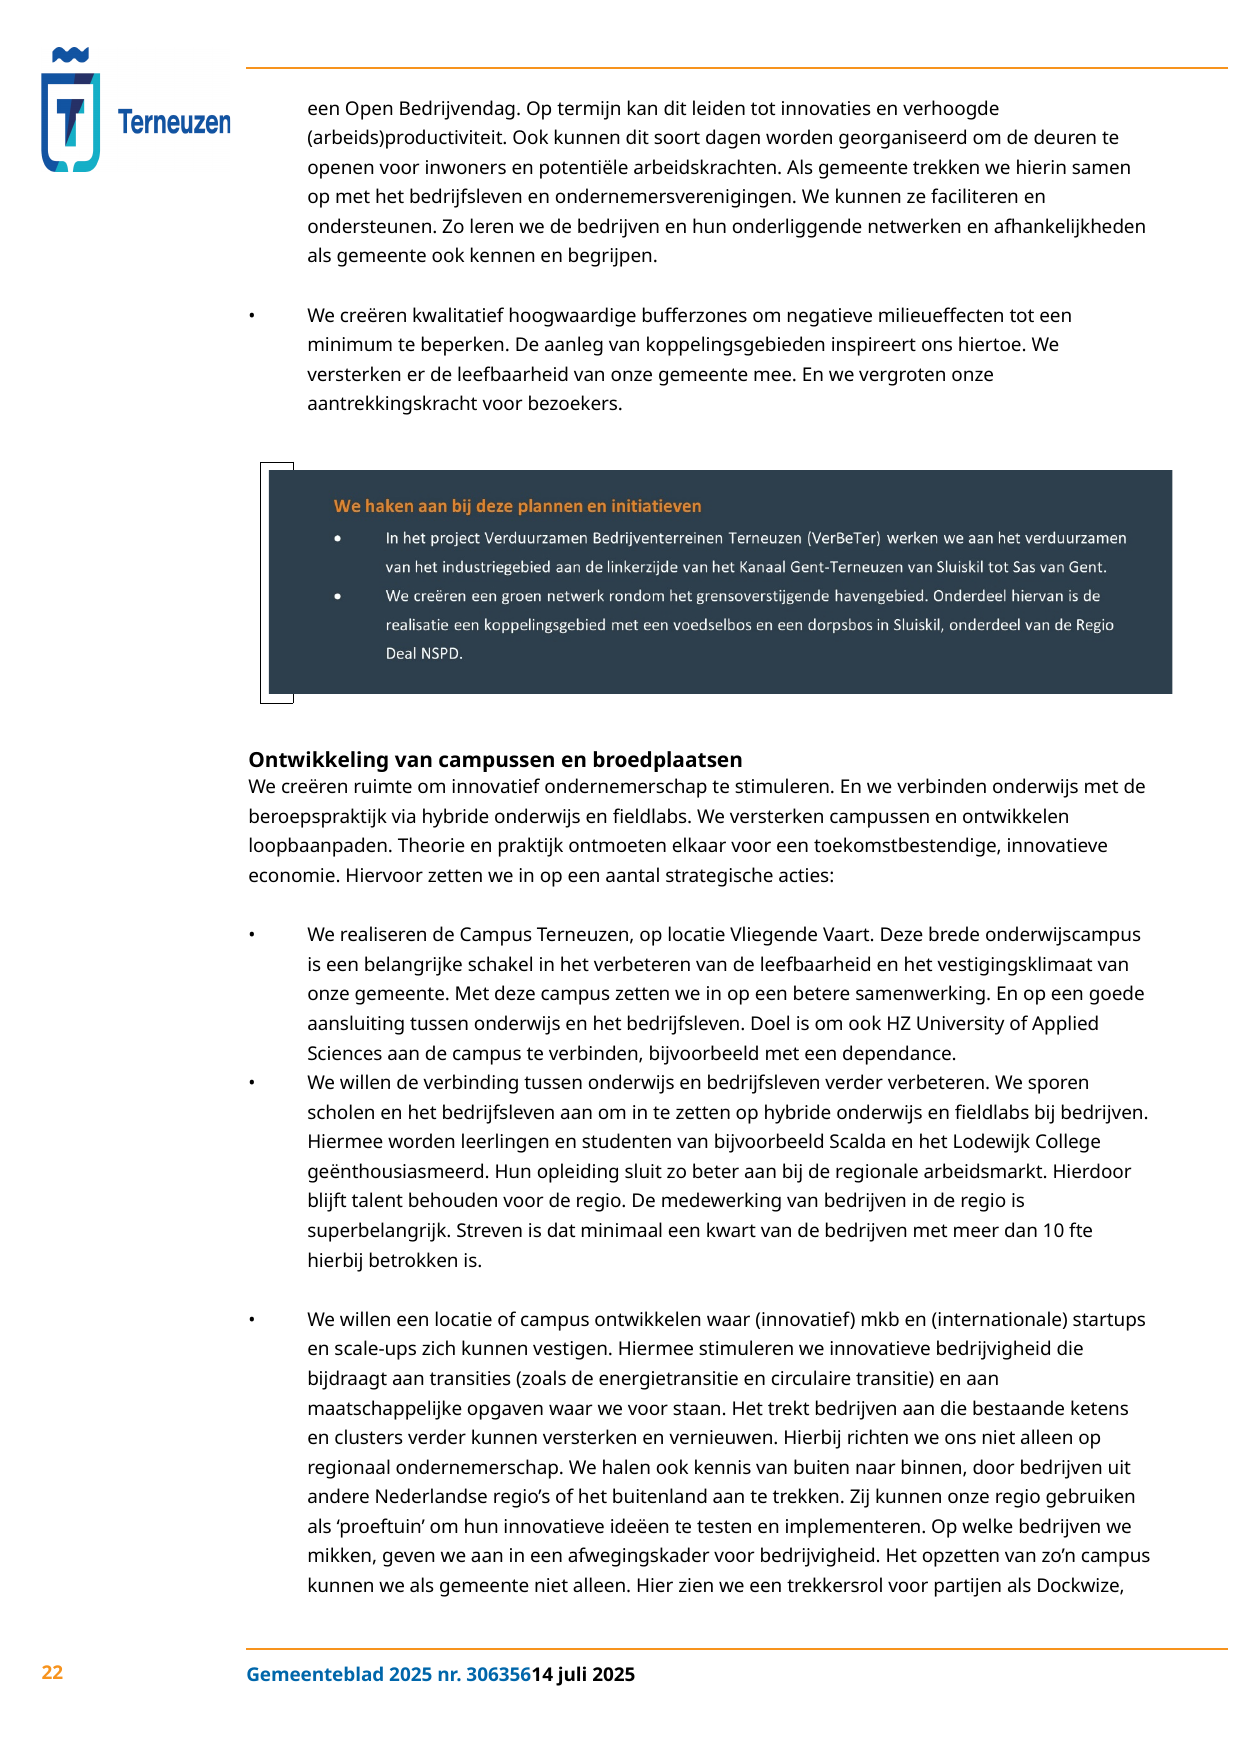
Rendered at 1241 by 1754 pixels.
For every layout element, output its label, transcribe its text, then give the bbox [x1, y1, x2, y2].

list We willen de verbinding tussen onderwijs en bedrijfsleven verder verbeteren. We sporen scholen en het bedrijfsleven aan om in te zetten op hybride onderwijs en fieldlabs bij bedrijven. Hiermee worden leerlingen en studenten van bijvoorbeeld Scalda en het Lodewijk College geënthousiasmeerd. Hun opleiding sluit zo beter aan bij de regionale arbeidsmarkt. Hierdoor blijft talent behouden voor de regio. De medewerking van bedrijven in de regio is superbelangrijk. Streven is dat minimaal een kwart van de bedrijven met meer dan 10 fte hierbij betrokken is. [248, 1069, 1152, 1273]
picture [41, 47, 231, 172]
list We willen een locatie of campus ontwikkelen waar (innovatief) mkb en (internationale) startups en scale-ups zich kunnen vestigen. Hiermee stimuleren we innovatieve bedrijvigheid die bijdraagt aan transities (zoals de energietransitie en circulaire transitie) en aan maatschappelijke opgaven waar we voor staan. Het trekt bedrijven aan die bestaande ketens en clusters verder kunnen versterken en vernieuwen. Hierbij richten we ons niet alleen op regionaal ondernemerschap. We halen ook kennis van buiten naar binnen, door bedrijven uit andere Nederlandse regio’s of het buitenland aan te trekken. Zij kunnen onze regio gebruiken als ‘proeftuin’ om hun innovatieve ideëen te testen en implementeren. Op welke bedrijven we mikken, geven we aan in een afwegingskader voor bedrijvigheid. Het opzetten van zo’n campus kunnen we als gemeente niet alleen. Hier zien we een trekkersrol voor partijen als Dockwize, [248, 1306, 1152, 1598]
list We realiseren de Campus Terneuzen, op locatie Vliegende Vaart. Deze brede onderwijscampus is een belangrijke schakel in het verbeteren van de leefbaarheid en het vestigingsklimaat van onze gemeente. Met deze campus zetten we in op een betere samenwerking. En op een goede aansluiting tussen onderwijs en het bedrijfsleven. Doel is om ook HZ University of Applied Sciences aan de campus te verbinden, bijvoorbeeld met een dependance. [248, 921, 1152, 1066]
list We creëren kwalitatief hoogwaardige bufferzones om negatieve milieueffecten tot een minimum te beperken. De aanleg van koppelingsgebieden inspireert ons hiertoe. We versterken er de leefbaarheid van onze gemeente mee. En we vergroten onze aantrekkingskracht voor bezoekers. [248, 302, 1152, 416]
picture [268, 470, 1173, 694]
text Ontwikkeling van campussen en broedplaatsen [248, 745, 1152, 773]
text We creëren ruimte om innovatief ondernemerschap te stimuleren. En we verbinden onderwijs met de beroepspraktijk via hybride onderwijs en fieldlabs. We versterken campussen en ontwikkelen loopbaanpaden. Theorie en praktijk ontmoeten elkaar voor een toekomstbestendige, innovatieve economie. Hiervoor zetten we in op een aantal strategische acties: [248, 773, 1152, 888]
list een Open Bedrijvendag. Op termijn kan dit leiden tot innovaties en verhoogde (arbeids)productiviteit. Ook kunnen dit soort dagen worden georganiseerd om de deuren te openen voor inwoners en potentiële arbeidskrachten. Als gemeente trekken we hierin samen op met het bedrijfsleven en ondernemersverenigingen. We kunnen ze faciliteren en ondersteunen. Zo leren we de bedrijven en hun onderliggende netwerken en afhankelijkheden als gemeente ook kennen en begrijpen. [248, 95, 1152, 268]
